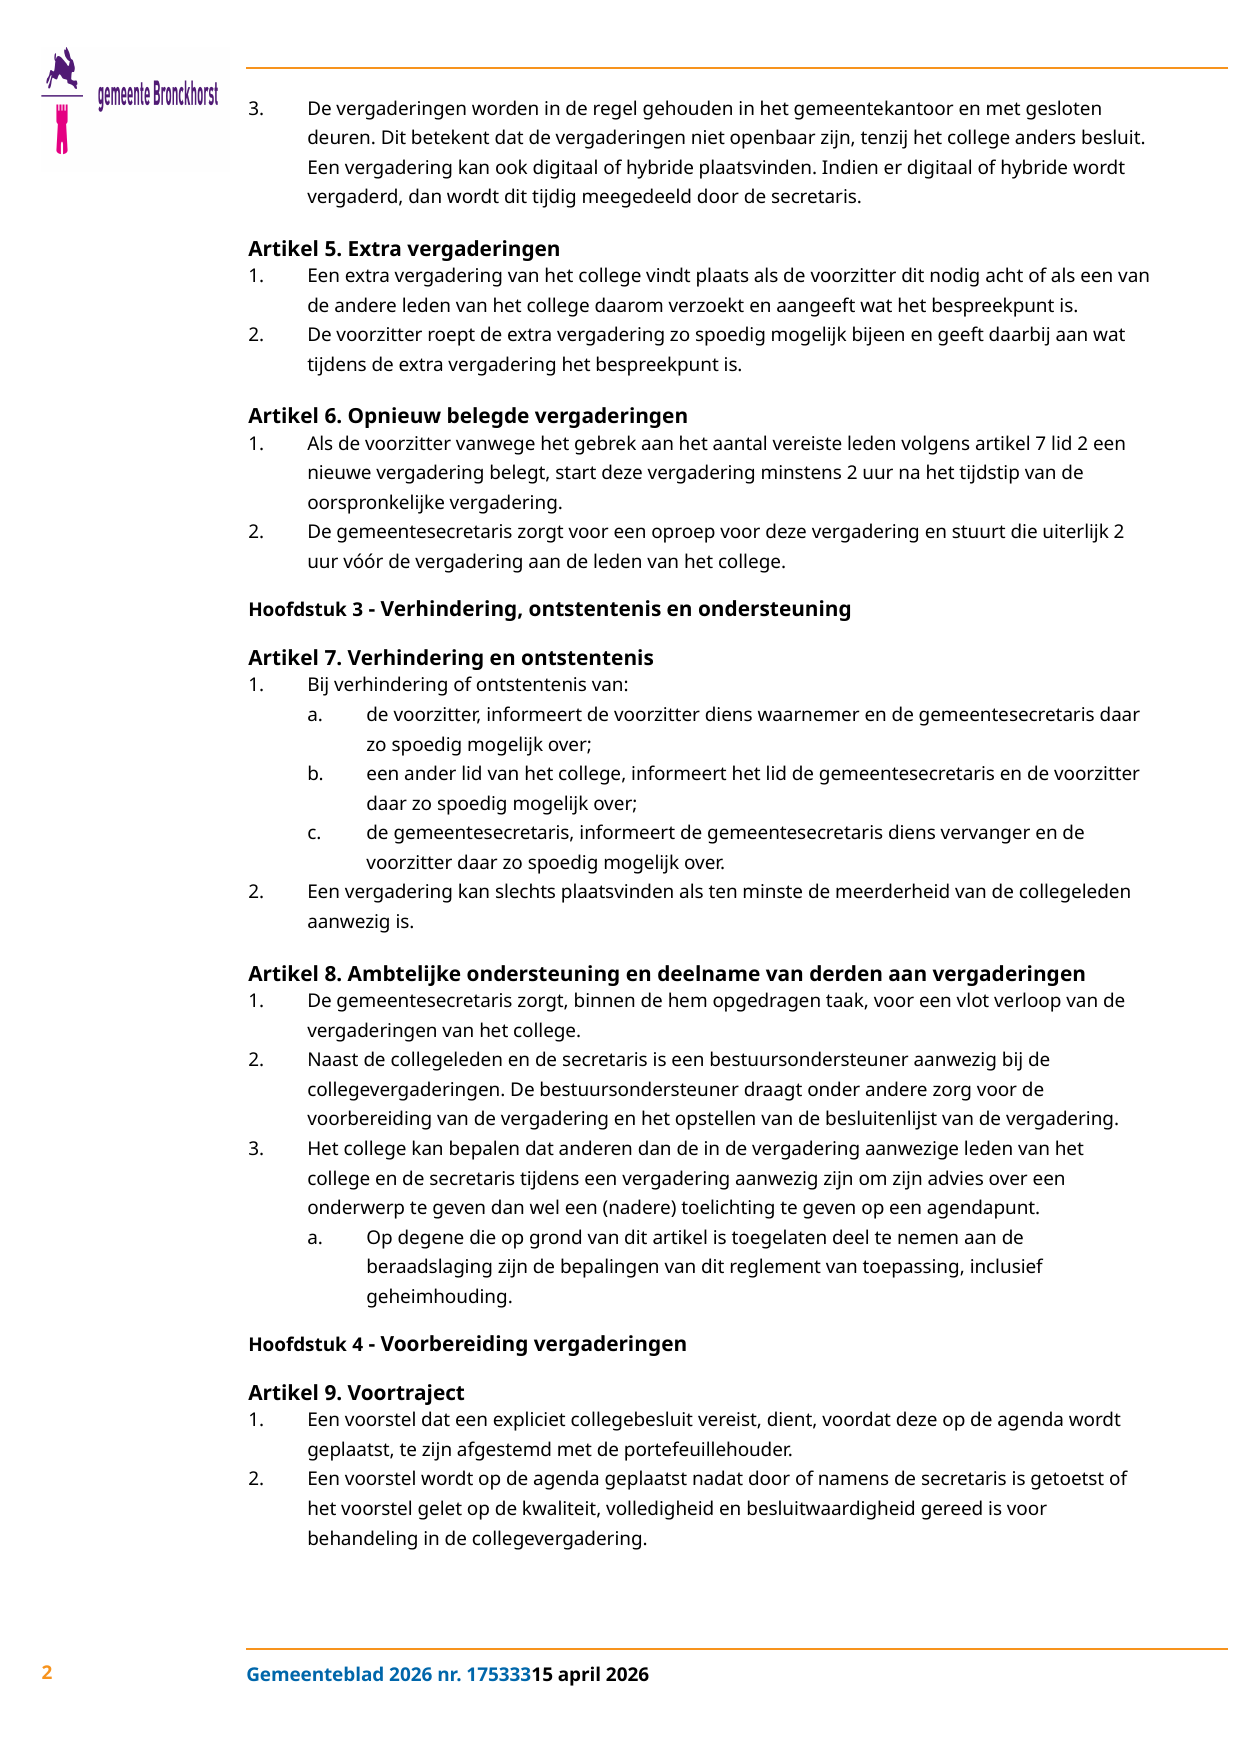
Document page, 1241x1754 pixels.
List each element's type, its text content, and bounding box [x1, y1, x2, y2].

list Naast de collegeleden en de secretaris is een bestuursondersteuner aanwezig bij de collegevergaderingen. De bestuursondersteuner draagt onder andere zorg voor de voorbereiding van de vergadering en het opstellen van de besluitenlijst van de vergadering. [248, 1046, 1152, 1131]
text Artikel 6. Opnieuw belegde vergaderingen [248, 402, 1152, 430]
list de gemeentesecretaris, informeert de gemeentesecretaris diens vervanger en de voorzitter daar zo spoedig mogelijk over. [307, 819, 1152, 875]
picture [41, 47, 231, 172]
text Hoofdstuk 3 - Verhindering, ontstentenis en ondersteuning [248, 594, 1152, 622]
list Een extra vergadering van het college vindt plaats als de voorzitter dit nodig acht of als een van de andere leden van het college daarom verzoekt en aangeeft wat het bespreekpunt is. [248, 262, 1152, 318]
text Artikel 9. Voortraject [248, 1378, 1152, 1406]
list Als de voorzitter vanwege het gebrek aan het aantal vereiste leden volgens artikel 7 lid 2 een nieuwe vergadering belegt, start deze vergadering minstens 2 uur na het tijdstip van de oorspronkelijke vergadering. [248, 430, 1152, 515]
list De gemeentesecretaris zorgt, binnen de hem opgedragen taak, voor een vlot verloop van de vergaderingen van het college. [248, 987, 1152, 1042]
list een ander lid van het college, informeert het lid de gemeentesecretaris en de voorzitter daar zo spoedig mogelijk over; [307, 760, 1152, 816]
text Hoofdstuk 4 - Voorbereiding vergaderingen [248, 1329, 1152, 1357]
list De voorzitter roept de extra vergadering zo spoedig mogelijk bijeen en geeft daarbij aan wat tijdens de extra vergadering het bespreekpunt is. [248, 322, 1152, 377]
list Bij verhindering of ontstentenis van: [248, 672, 1152, 697]
text Artikel 5. Extra vergaderingen [248, 234, 1152, 262]
list de voorzitter, informeert de voorzitter diens waarnemer en de gemeentesecretaris daar zo spoedig mogelijk over; [307, 701, 1152, 757]
list Een vergadering kan slechts plaatsvinden als ten minste de meerderheid van de collegeleden aanwezig is. [248, 879, 1152, 934]
list De vergaderingen worden in de regel gehouden in het gemeentekantoor en met gesloten deuren. Dit betekent dat de vergaderingen niet openbaar zijn, tenzij het college anders besluit. Een vergadering kan ook digitaal of hybride plaatsvinden. Indien er digitaal of hybride wordt vergaderd, dan wordt dit tijdig meegedeeld door de secretaris. [248, 95, 1152, 209]
text Artikel 7. Verhindering en ontstentenis [248, 643, 1152, 672]
list Op degene die op grond van dit artikel is toegelaten deel te nemen aan de beraadslaging zijn de bepalingen van dit reglement van toepassing, inclusief geheimhouding. [307, 1224, 1152, 1309]
list De gemeentesecretaris zorgt voor een oproep voor deze vergadering en stuurt die uiterlijk 2 uur vóór de vergadering aan de leden van het college. [248, 519, 1152, 574]
list Een voorstel dat een expliciet collegebesluit vereist, dient, voordat deze op de agenda wordt geplaatst, te zijn afgestemd met de portefeuillehouder. [248, 1406, 1152, 1462]
list Een voorstel wordt op de agenda geplaatst nadat door of namens de secretaris is getoetst of het voorstel gelet op de kwaliteit, volledigheid en besluitwaardigheid gereed is voor behandeling in de collegevergadering. [248, 1466, 1152, 1550]
list Het college kan bepalen dat anderen dan de in de vergadering aanwezige leden van het college en de secretaris tijdens een vergadering aanwezig zijn om zijn advies over een onderwerp te geven dan wel een (nadere) toelichting te geven op een agendapunt. [248, 1135, 1152, 1220]
text Artikel 8. Ambtelijke ondersteuning en deelname van derden aan vergaderingen [248, 959, 1152, 987]
